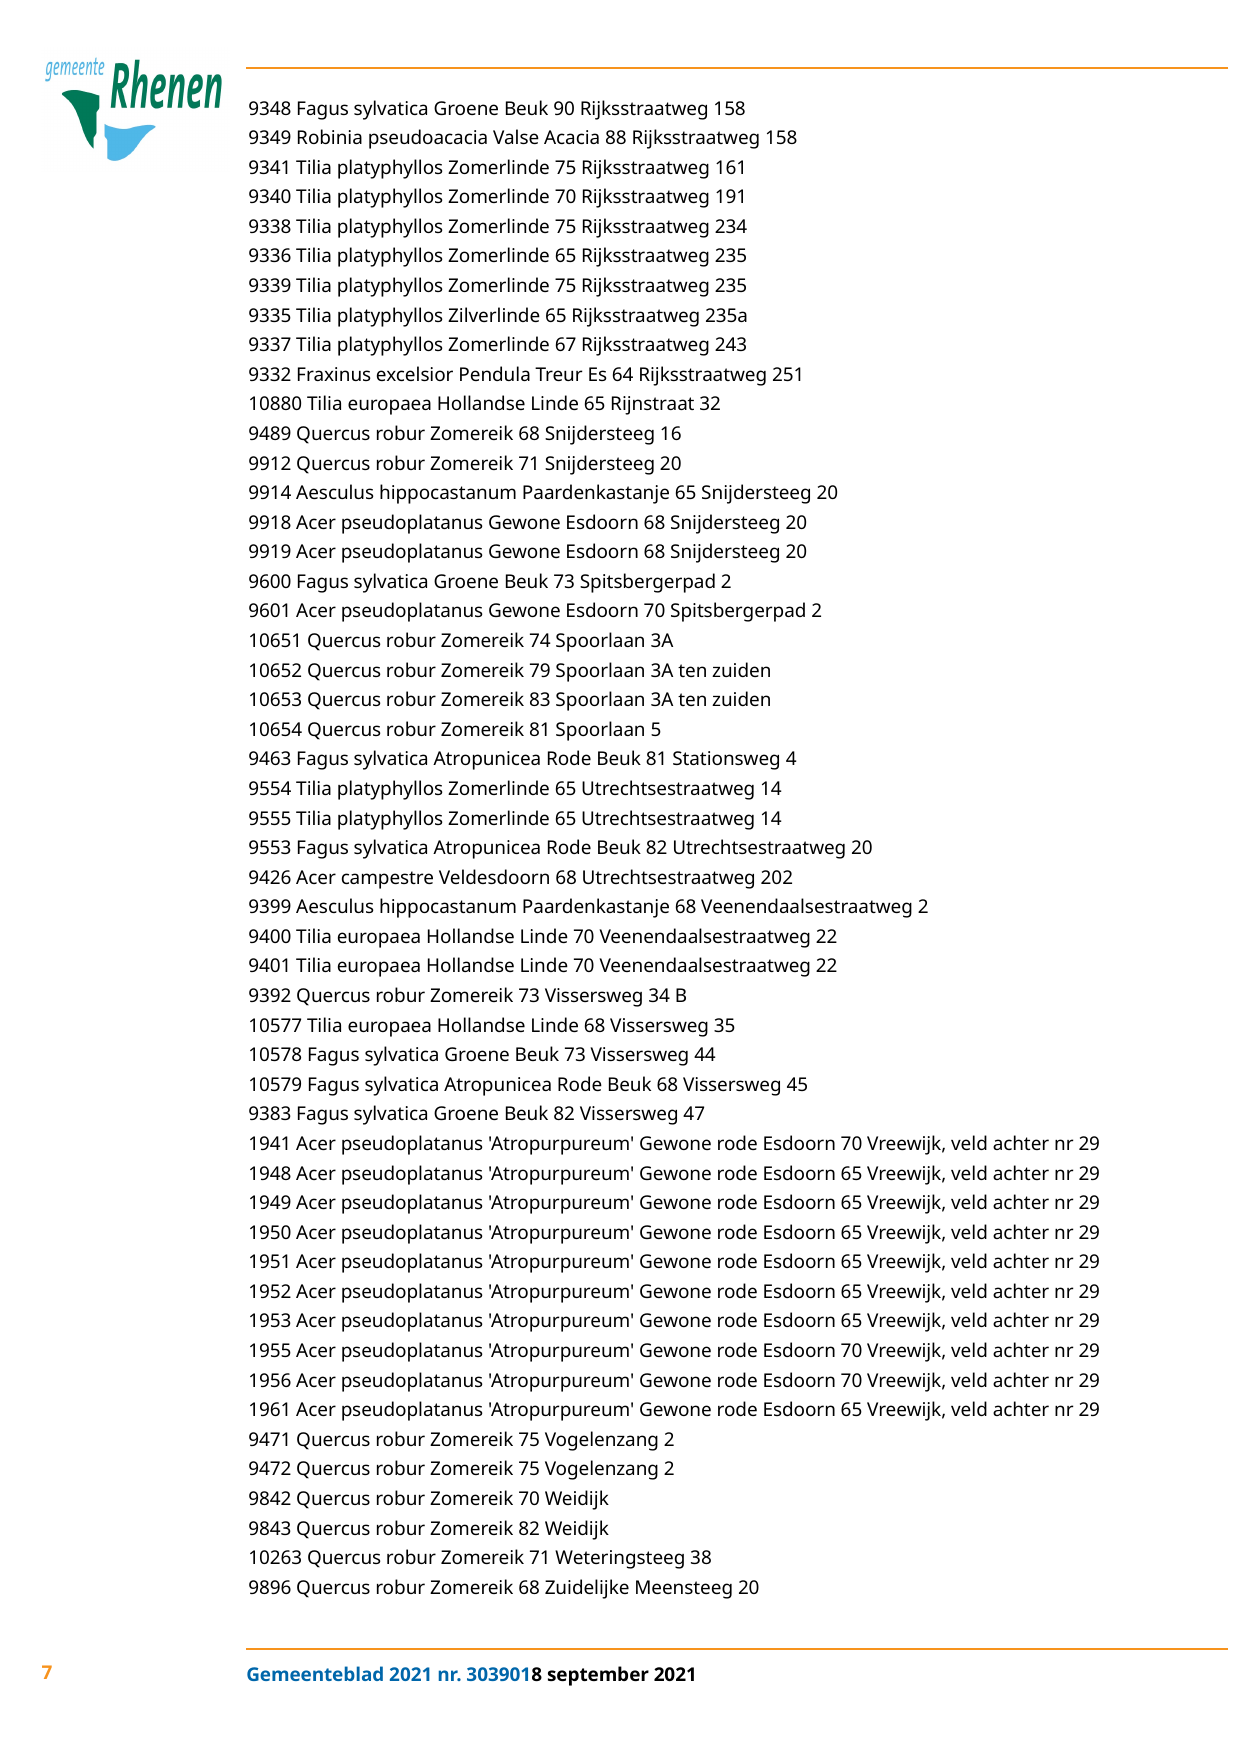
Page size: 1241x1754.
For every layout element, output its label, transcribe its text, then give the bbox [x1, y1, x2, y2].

text 10577 Tilia europaea Hollandse Linde 68 Vissersweg 35 [248, 1012, 1152, 1038]
text 9338 Tilia platyphyllos Zomerlinde 75 Rijksstraatweg 234 [248, 213, 1152, 239]
text 9341 Tilia platyphyllos Zomerlinde 75 Rijksstraatweg 161 [248, 154, 1152, 180]
text 9336 Tilia platyphyllos Zomerlinde 65 Rijksstraatweg 235 [248, 243, 1152, 268]
text 9489 Quercus robur Zomereik 68 Snijdersteeg 16 [248, 420, 1152, 446]
text 9349 Robinia pseudoacacia Valse Acacia 88 Rijksstraatweg 158 [248, 124, 1152, 150]
text 1952 Acer pseudoplatanus 'Atropurpureum' Gewone rode Esdoorn 65 Vreewijk, veld achter nr 29 [248, 1278, 1152, 1304]
text 9340 Tilia platyphyllos Zomerlinde 70 Rijksstraatweg 191 [248, 183, 1152, 209]
text 9335 Tilia platyphyllos Zilverlinde 65 Rijksstraatweg 235a [248, 302, 1152, 328]
text 9843 Quercus robur Zomereik 82 Weidijk [248, 1515, 1152, 1541]
text 9912 Quercus robur Zomereik 71 Snijdersteeg 20 [248, 450, 1152, 476]
text 1951 Acer pseudoplatanus 'Atropurpureum' Gewone rode Esdoorn 65 Vreewijk, veld achter nr 29 [248, 1248, 1152, 1274]
text 10651 Quercus robur Zomereik 74 Spoorlaan 3A [248, 627, 1152, 653]
text 10263 Quercus robur Zomereik 71 Weteringsteeg 38 [248, 1544, 1152, 1570]
picture [41, 47, 231, 172]
text 9337 Tilia platyphyllos Zomerlinde 67 Rijksstraatweg 243 [248, 331, 1152, 357]
text 9339 Tilia platyphyllos Zomerlinde 75 Rijksstraatweg 235 [248, 272, 1152, 298]
text 1941 Acer pseudoplatanus 'Atropurpureum' Gewone rode Esdoorn 70 Vreewijk, veld achter nr 29 [248, 1130, 1152, 1156]
text 9400 Tilia europaea Hollandse Linde 70 Veenendaalsestraatweg 22 [248, 923, 1152, 949]
text 9914 Aesculus hippocastanum Paardenkastanje 65 Snijdersteeg 20 [248, 479, 1152, 505]
text 1961 Acer pseudoplatanus 'Atropurpureum' Gewone rode Esdoorn 65 Vreewijk, veld achter nr 29 [248, 1396, 1152, 1422]
text 1956 Acer pseudoplatanus 'Atropurpureum' Gewone rode Esdoorn 70 Vreewijk, veld achter nr 29 [248, 1367, 1152, 1393]
text 1948 Acer pseudoplatanus 'Atropurpureum' Gewone rode Esdoorn 65 Vreewijk, veld achter nr 29 [248, 1160, 1152, 1186]
text 9401 Tilia europaea Hollandse Linde 70 Veenendaalsestraatweg 22 [248, 953, 1152, 978]
text 9842 Quercus robur Zomereik 70 Weidijk [248, 1485, 1152, 1511]
text 9918 Acer pseudoplatanus Gewone Esdoorn 68 Snijdersteeg 20 [248, 509, 1152, 535]
text 9471 Quercus robur Zomereik 75 Vogelenzang 2 [248, 1426, 1152, 1452]
text 9348 Fagus sylvatica Groene Beuk 90 Rijksstraatweg 158 [248, 95, 1152, 121]
text 9383 Fagus sylvatica Groene Beuk 82 Vissersweg 47 [248, 1101, 1152, 1126]
text 9919 Acer pseudoplatanus Gewone Esdoorn 68 Snijdersteeg 20 [248, 538, 1152, 564]
text 1953 Acer pseudoplatanus 'Atropurpureum' Gewone rode Esdoorn 65 Vreewijk, veld achter nr 29 [248, 1308, 1152, 1333]
text 1950 Acer pseudoplatanus 'Atropurpureum' Gewone rode Esdoorn 65 Vreewijk, veld achter nr 29 [248, 1219, 1152, 1245]
text 10579 Fagus sylvatica Atropunicea Rode Beuk 68 Vissersweg 45 [248, 1071, 1152, 1097]
text 9463 Fagus sylvatica Atropunicea Rode Beuk 81 Stationsweg 4 [248, 746, 1152, 771]
text 9426 Acer campestre Veldesdoorn 68 Utrechtsestraatweg 202 [248, 864, 1152, 890]
text 9896 Quercus robur Zomereik 68 Zuidelijke Meensteeg 20 [248, 1574, 1152, 1600]
text 9600 Fagus sylvatica Groene Beuk 73 Spitsbergerpad 2 [248, 568, 1152, 594]
text 10652 Quercus robur Zomereik 79 Spoorlaan 3A ten zuiden [248, 657, 1152, 683]
text 1949 Acer pseudoplatanus 'Atropurpureum' Gewone rode Esdoorn 65 Vreewijk, veld achter nr 29 [248, 1189, 1152, 1215]
text 9554 Tilia platyphyllos Zomerlinde 65 Utrechtsestraatweg 14 [248, 775, 1152, 801]
text 10578 Fagus sylvatica Groene Beuk 73 Vissersweg 44 [248, 1041, 1152, 1067]
text 9601 Acer pseudoplatanus Gewone Esdoorn 70 Spitsbergerpad 2 [248, 598, 1152, 623]
text 10654 Quercus robur Zomereik 81 Spoorlaan 5 [248, 716, 1152, 742]
text 9399 Aesculus hippocastanum Paardenkastanje 68 Veenendaalsestraatweg 2 [248, 893, 1152, 919]
text 9392 Quercus robur Zomereik 73 Vissersweg 34 B [248, 982, 1152, 1008]
text 1955 Acer pseudoplatanus 'Atropurpureum' Gewone rode Esdoorn 70 Vreewijk, veld achter nr 29 [248, 1337, 1152, 1363]
text 9472 Quercus robur Zomereik 75 Vogelenzang 2 [248, 1456, 1152, 1481]
text 9332 Fraxinus excelsior Pendula Treur Es 64 Rijksstraatweg 251 [248, 361, 1152, 387]
text 9555 Tilia platyphyllos Zomerlinde 65 Utrechtsestraatweg 14 [248, 805, 1152, 831]
text 10880 Tilia europaea Hollandse Linde 65 Rijnstraat 32 [248, 391, 1152, 416]
text 9553 Fagus sylvatica Atropunicea Rode Beuk 82 Utrechtsestraatweg 20 [248, 834, 1152, 860]
text 10653 Quercus robur Zomereik 83 Spoorlaan 3A ten zuiden [248, 686, 1152, 712]
